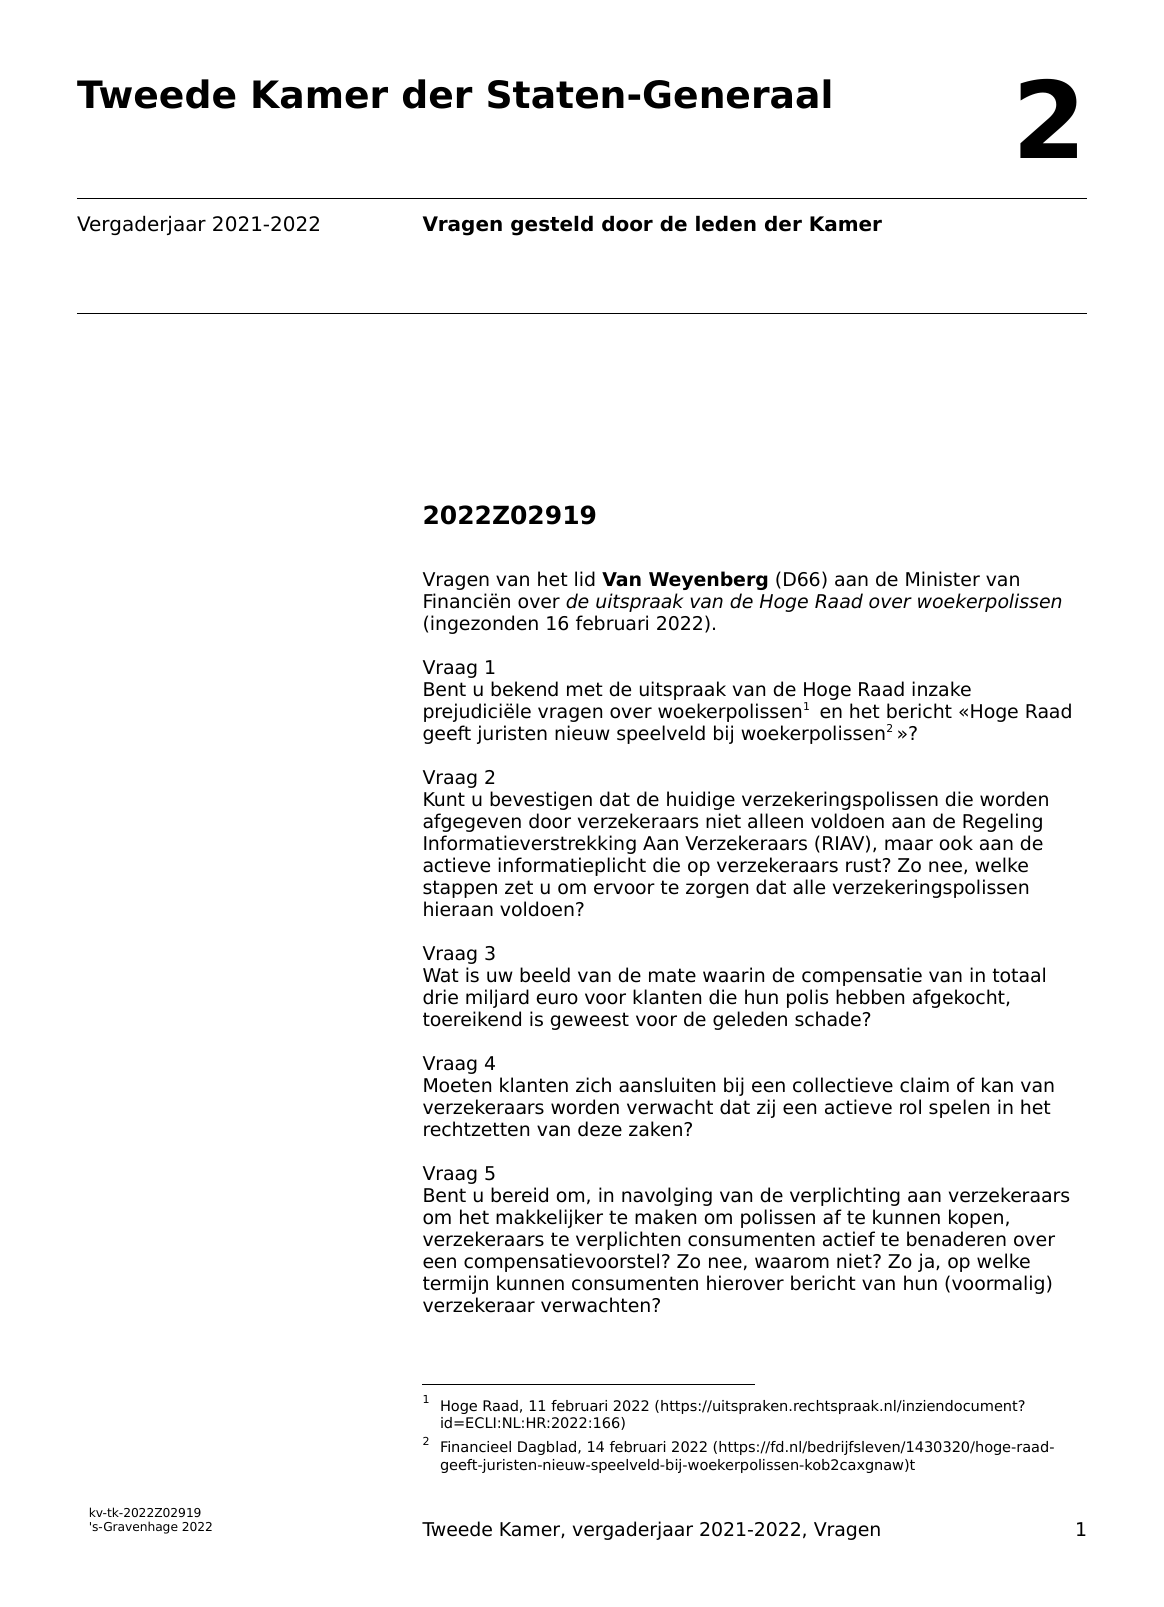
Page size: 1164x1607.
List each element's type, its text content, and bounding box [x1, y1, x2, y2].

text 's-Gravenhage 2022 [88, 1520, 323, 1534]
text kv-tk-2022Z02919 [88, 1506, 323, 1520]
text Vraag 2 [422, 767, 1087, 789]
text 2022Z02919 [422, 501, 1087, 531]
table_header Tweede Kamer der Staten-Generaal [77, 59, 886, 198]
text Vraag 3 [422, 943, 1087, 965]
text Moeten klanten zich aansluiten bij een collectieve claim of kan van verzekeraars worden verwacht dat zij een actieve rol spelen in het rechtzetten van deze zaken? [422, 1075, 1087, 1141]
table_header 2 [886, 59, 1087, 198]
text Wat is uw beeld van de mate waarin de compensatie van in totaal drie miljard euro voor klanten die hun polis hebben afgekocht, toereikend is geweest voor de geleden schade? [422, 965, 1087, 1031]
table_cell Vragen gesteld door de leden der Kamer [422, 199, 1087, 313]
text Kunt u bevestigen dat de huidige verzekeringspolissen die worden afgegeven door verzekeraars niet alleen voldoen aan de Regeling Informatieverstrekking Aan Verzekeraars (RIAV), maar ook aan de actieve informatieplicht die op verzekeraars rust? Zo nee, welke stappen zet u om ervoor te zorgen dat alle verzekeringspolissen hieraan voldoen? [422, 789, 1087, 921]
text Vraag 4 [422, 1053, 1087, 1075]
text Hoge Raad, 11 februari 2022 (https://uitspraken.rechtspraak.nl/inziendocument?id=ECLI:NL:HR:2022:166) [422, 1393, 1087, 1432]
text Vraag 1 [422, 657, 1087, 679]
text Financieel Dagblad, 14 februari 2022 (https://fd.nl/bedrijfsleven/1430320/hoge-raad-geeft-juristen-nieuw-speelveld-bij-woekerpolissen-kob2caxgnaw)t [422, 1435, 1087, 1474]
text Vraag 5 [422, 1163, 1087, 1185]
table_cell Vergaderjaar 2021-2022 [77, 199, 422, 313]
text Bent u bereid om, in navolging van de verplichting aan verzekeraars om het makkelijker te maken om polissen af te kunnen kopen, verzekeraars te verplichten consumenten actief te benaderen over een compensatievoorstel? Zo nee, waarom niet? Zo ja, op welke termijn kunnen consumenten hierover bericht van hun (voormalig) verzekeraar verwachten? [422, 1185, 1087, 1317]
text Vragen van het lid Van Weyenberg (D66) aan de Minister van Financiën over de uitspraak van de Hoge Raad over woekerpolissen (ingezonden 16 februari 2022). [422, 569, 1087, 635]
text Bent u bekend met de uitspraak van de Hoge Raad inzake prejudiciële vragen over woekerpolissen en het bericht «Hoge Raad geeft juristen nieuw speelveld bij woekerpolissen»? [422, 679, 1087, 745]
